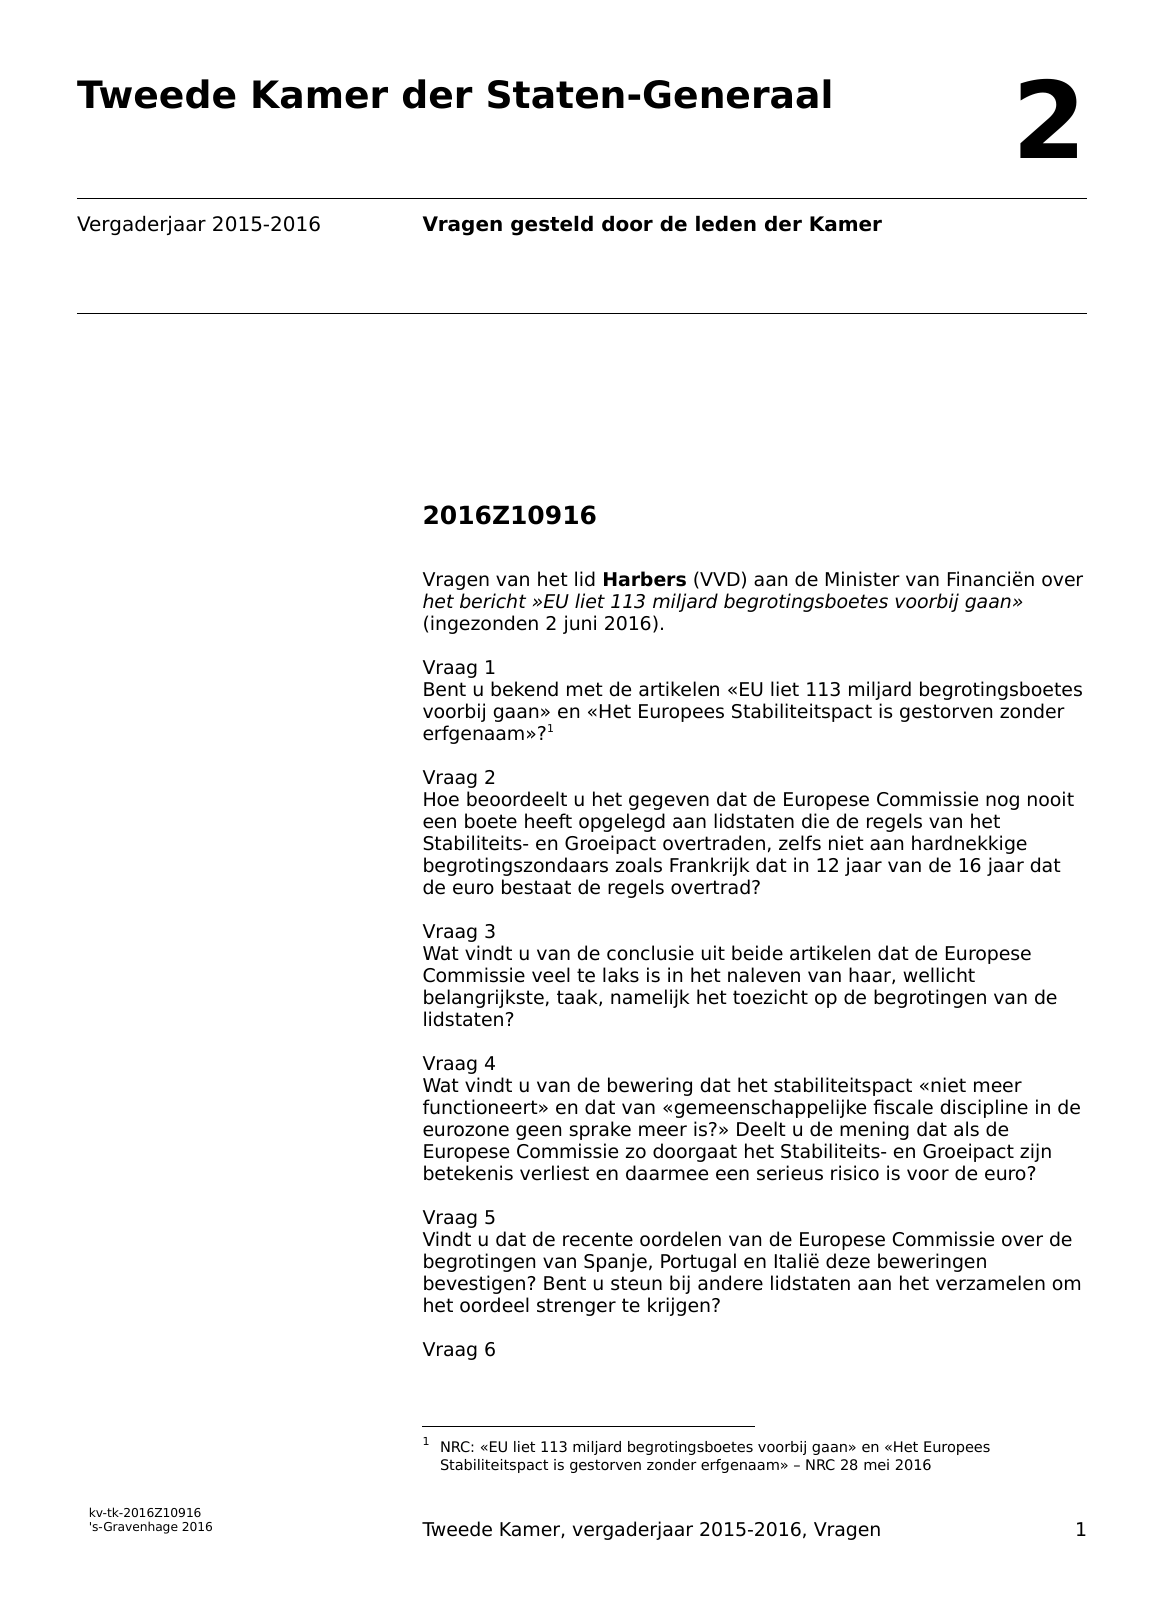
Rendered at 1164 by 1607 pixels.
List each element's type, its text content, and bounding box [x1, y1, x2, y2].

text 2016Z10916 [422, 501, 1087, 531]
text Wat vindt u van de conclusie uit beide artikelen dat de Europese Commissie veel te laks is in het naleven van haar, wellicht belangrijkste, taak, namelijk het toezicht op de begrotingen van de lidstaten? [422, 943, 1087, 1031]
text kv-tk-2016Z10916 [88, 1506, 323, 1520]
text Vraag 6 [422, 1339, 1087, 1361]
table_header Tweede Kamer der Staten-Generaal [77, 59, 886, 198]
text Bent u bekend met de artikelen «EU liet 113 miljard begrotingsboetes voorbij gaan» en «Het Europees Stabiliteitspact is gestorven zonder erfgenaam»? [422, 679, 1087, 745]
text Vraag 4 [422, 1053, 1087, 1075]
table_cell Vragen gesteld door de leden der Kamer [422, 199, 1087, 313]
text Vragen van het lid Harbers (VVD) aan de Minister van Financiën over het bericht »EU liet 113 miljard begrotingsboetes voorbij gaan» (ingezonden 2 juni 2016). [422, 569, 1087, 635]
text NRC: «EU liet 113 miljard begrotingsboetes voorbij gaan» en «Het Europees Stabiliteitspact is gestorven zonder erfgenaam» – NRC 28 mei 2016 [422, 1435, 1087, 1474]
table_header 2 [886, 59, 1087, 198]
text Vraag 5 [422, 1207, 1087, 1229]
text Vraag 1 [422, 657, 1087, 679]
text Hoe beoordeelt u het gegeven dat de Europese Commissie nog nooit een boete heeft opgelegd aan lidstaten die de regels van het Stabiliteits- en Groeipact overtraden, zelfs niet aan hardnekkige begrotingszondaars zoals Frankrijk dat in 12 jaar van de 16 jaar dat de euro bestaat de regels overtrad? [422, 789, 1087, 899]
text Vraag 2 [422, 767, 1087, 789]
text Vindt u dat de recente oordelen van de Europese Commissie over de begrotingen van Spanje, Portugal en Italië deze beweringen bevestigen? Bent u steun bij andere lidstaten aan het verzamelen om het oordeel strenger te krijgen? [422, 1229, 1087, 1317]
text 's-Gravenhage 2016 [88, 1520, 323, 1534]
text Wat vindt u van de bewering dat het stabiliteitspact «niet meer functioneert» en dat van «gemeenschappelijke fiscale discipline in de eurozone geen sprake meer is?» Deelt u de mening dat als de Europese Commissie zo doorgaat het Stabiliteits- en Groeipact zijn betekenis verliest en daarmee een serieus risico is voor de euro? [422, 1075, 1087, 1185]
text Vraag 3 [422, 921, 1087, 943]
table_cell Vergaderjaar 2015-2016 [77, 199, 422, 313]
